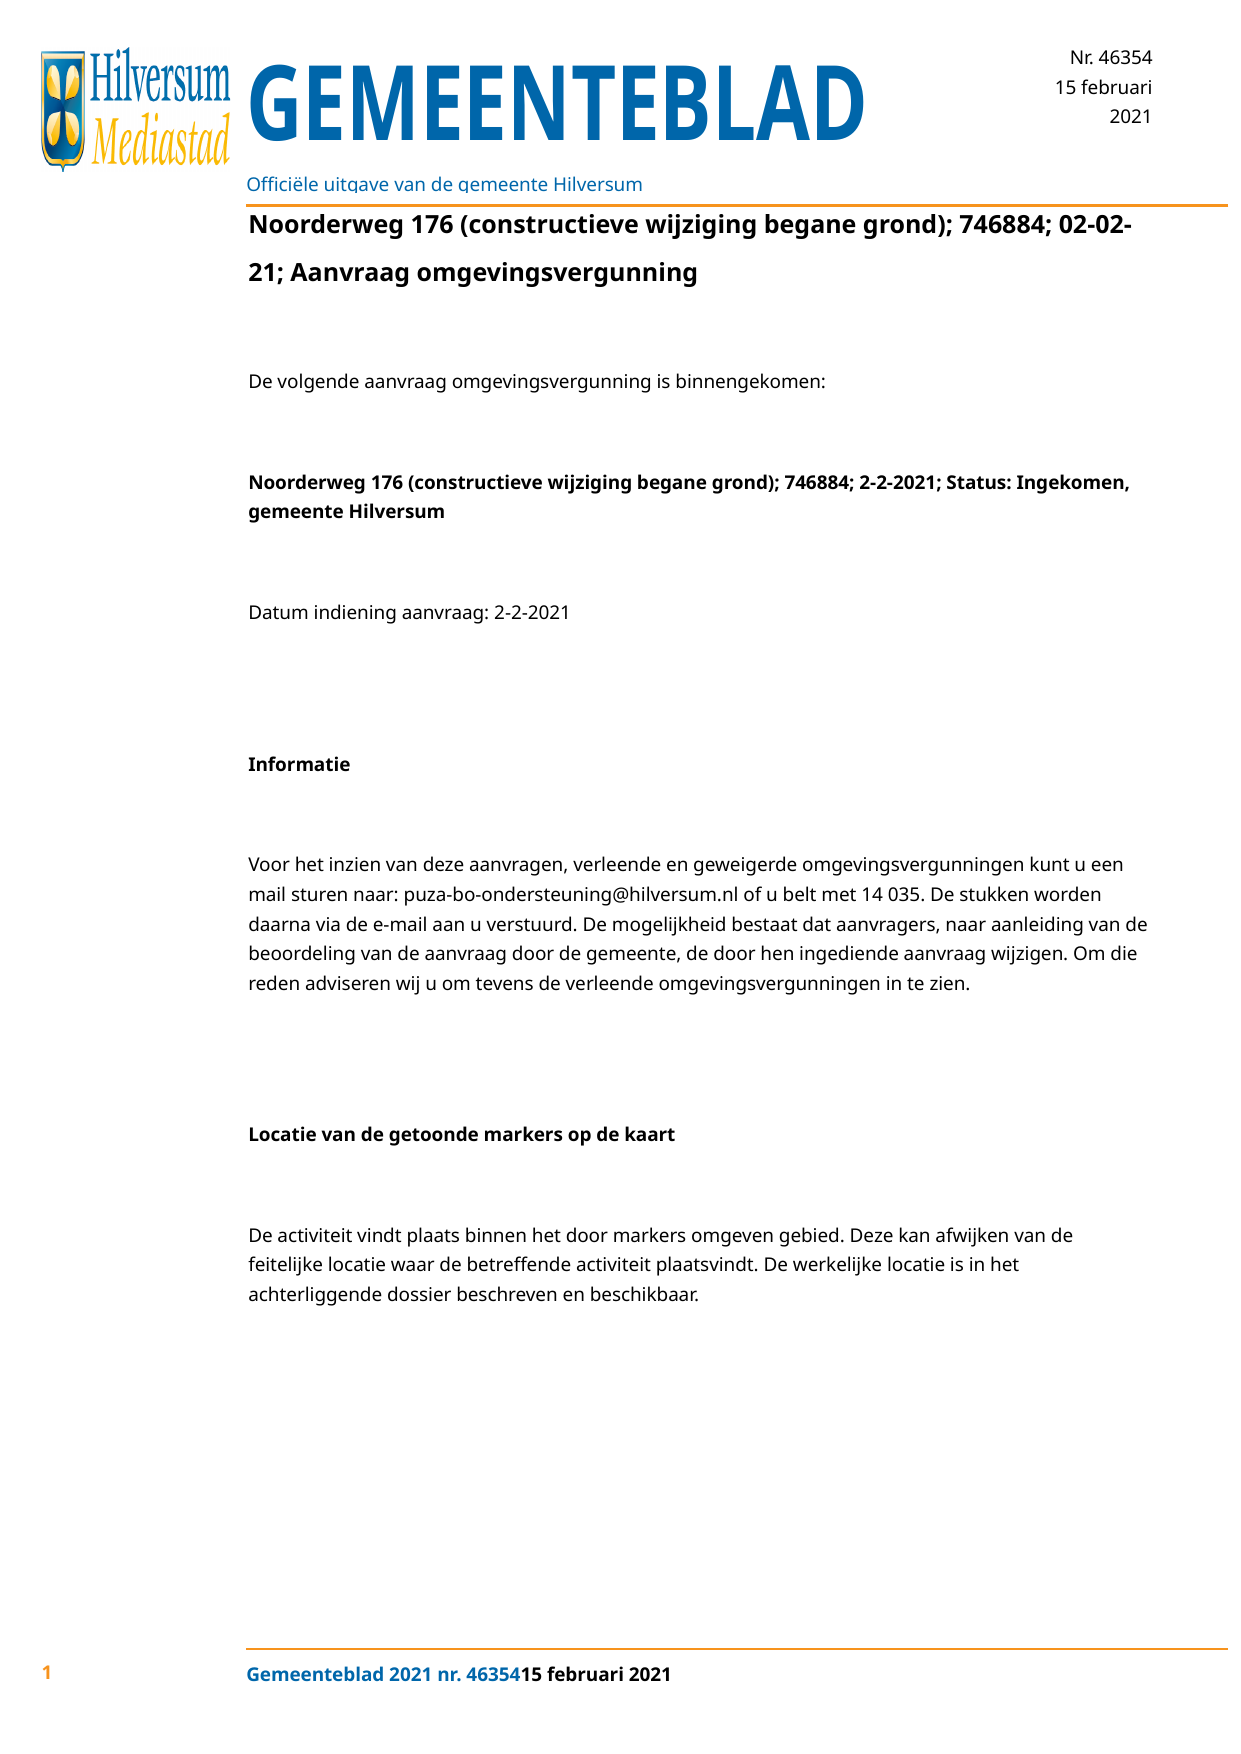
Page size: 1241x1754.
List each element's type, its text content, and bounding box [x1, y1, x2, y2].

text De volgende aanvraag omgevingsvergunning is binnengekomen: [248, 368, 1152, 394]
text Voor het inzien van deze aanvragen, verleende en geweigerde omgevingsvergunningen kunt u een mail sturen naar: puza-bo-ondersteuning@hilversum.nl of u belt met 14 035. De stukken worden daarna via de e-mail aan u verstuurd. De mogelijkheid bestaat dat aanvragers, naar aanleiding van de beoordeling van de aanvraag door de gemeente, de door hen ingediende aanvraag wijzigen. Om die reden adviseren wij u om tevens de verleende omgevingsvergunningen in te zien. [248, 852, 1152, 996]
text Noorderweg 176 (constructieve wijziging begane grond); 746884; 2-2-2021; Status: Ingekomen, gemeente Hilversum [248, 469, 1152, 524]
text Locatie van de getoonde markers op de kaart [248, 1121, 1152, 1147]
text Datum indiening aanvraag: 2-2-2021 [248, 599, 1152, 625]
text Noorderweg 176 (constructieve wijziging begane grond); 746884; 02-02-21; Aanvraag omgevingsvergunning [248, 207, 1152, 288]
text Informatie [248, 751, 1152, 777]
picture [41, 47, 231, 172]
text De activiteit vindt plaats binnen het door markers omgeven gebied. Deze kan afwijken van de feitelijke locatie waar de betreffende activiteit plaatsvindt. De werkelijke locatie is in het achterliggende dossier beschreven en beschikbaar. [248, 1222, 1152, 1307]
